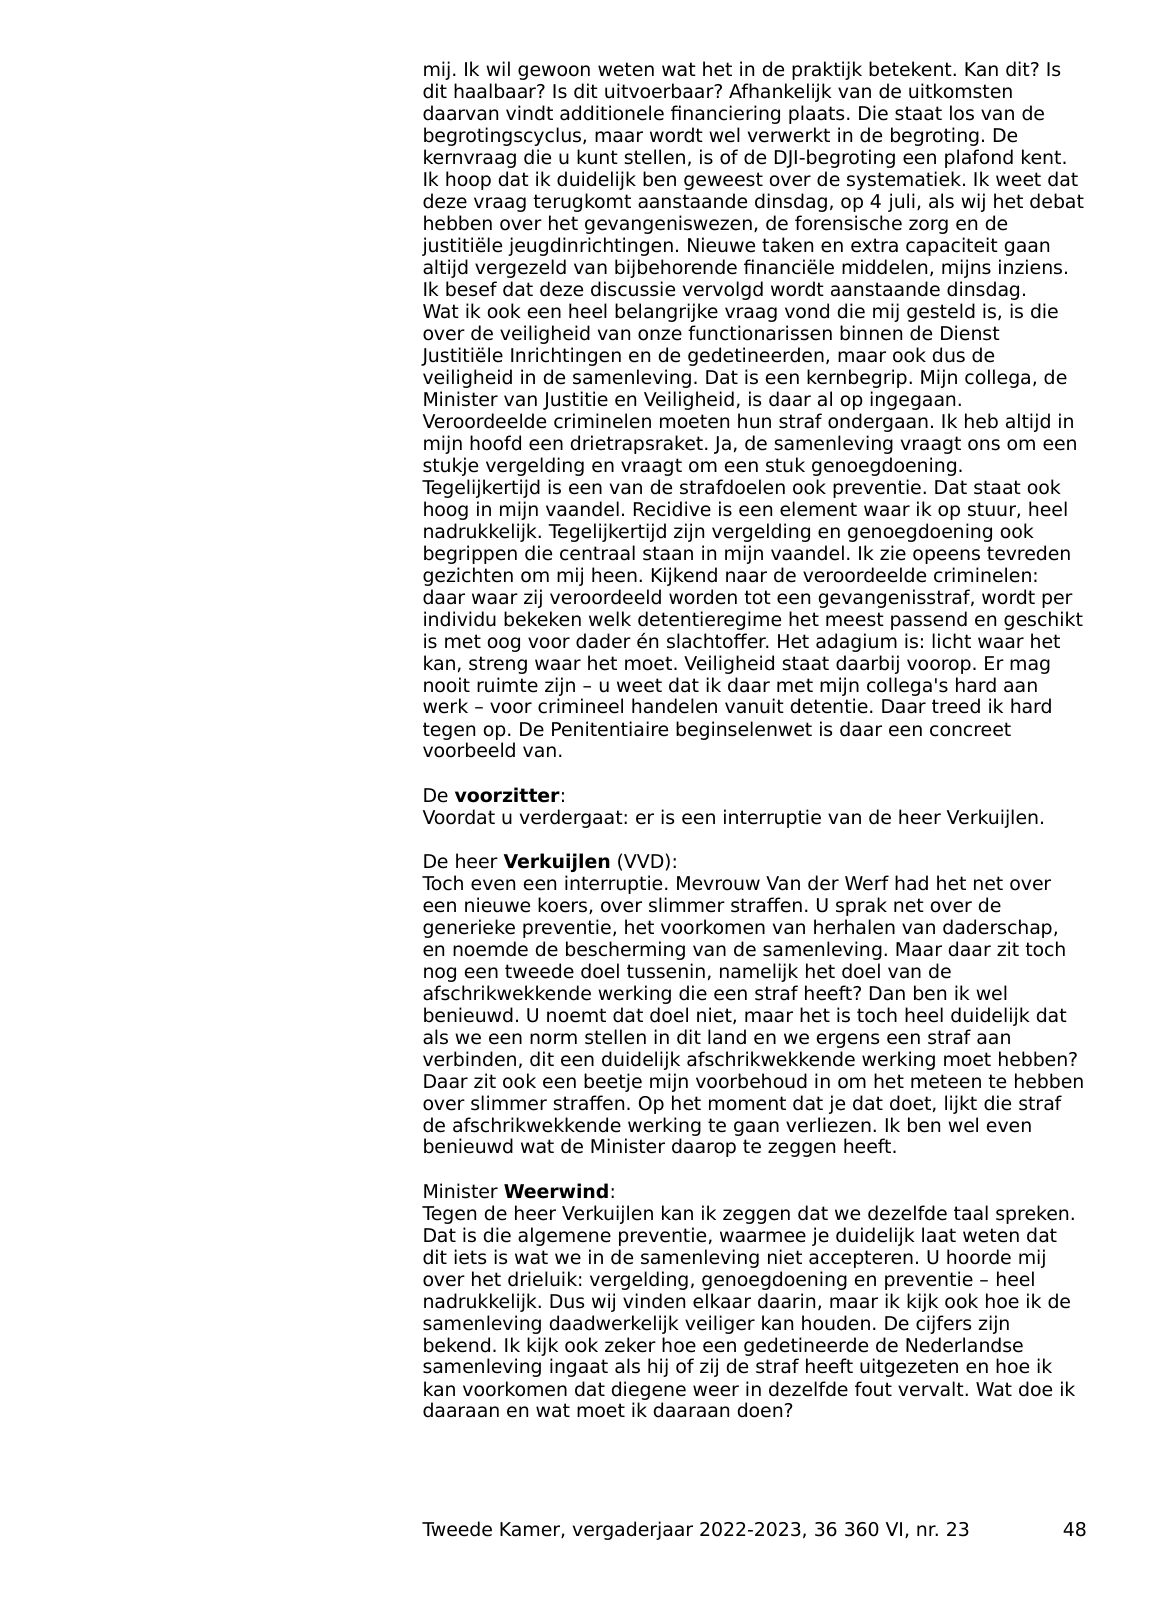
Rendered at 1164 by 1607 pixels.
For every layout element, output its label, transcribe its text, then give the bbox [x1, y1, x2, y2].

text Toch even een interruptie. Mevrouw Van der Werf had het net over een nieuwe koers, over slimmer straffen. U sprak net over de generieke preventie, het voorkomen van herhalen van daderschap, en noemde de bescherming van de samenleving. Maar daar zit toch nog een tweede doel tussenin, namelijk het doel van de afschrikwekkende werking die een straf heeft? Dan ben ik wel benieuwd. U noemt dat doel niet, maar het is toch heel duidelijk dat als we een norm stellen in dit land en we ergens een straf aan verbinden, dit een duidelijk afschrikwekkende werking moet hebben? Daar zit ook een beetje mijn voorbehoud in om het meteen te hebben over slimmer straffen. Op het moment dat je dat doet, lijkt die straf de afschrikwekkende werking te gaan verliezen. Ik ben wel even benieuwd wat de Minister daarop te zeggen heeft. [422, 873, 1087, 1158]
text Wat ik ook een heel belangrijke vraag vond die mij gesteld is, is die over de veiligheid van onze functionarissen binnen de Dienst Justitiële Inrichtingen en de gedetineerden, maar ook dus de veiligheid in de samenleving. Dat is een kernbegrip. Mijn collega, de Minister van Justitie en Veiligheid, is daar al op ingegaan. Veroordeelde criminelen moeten hun straf ondergaan. Ik heb altijd in mijn hoofd een drietrapsraket. Ja, de samenleving vraagt ons om een stukje vergelding en vraagt om een stuk genoegdoening. Tegelijkertijd is een van de strafdoelen ook preventie. Dat staat ook hoog in mijn vaandel. Recidive is een element waar ik op stuur, heel nadrukkelijk. Tegelijkertijd zijn vergelding en genoegdoening ook begrippen die centraal staan in mijn vaandel. Ik zie opeens tevreden gezichten om mij heen. Kijkend naar de veroordeelde criminelen: daar waar zij veroordeeld worden tot een gevangenisstraf, wordt per individu bekeken welk detentieregime het meest passend en geschikt is met oog voor dader én slachtoffer. Het adagium is: licht waar het kan, streng waar het moet. Veiligheid staat daarbij voorop. Er mag nooit ruimte zijn – u weet dat ik daar met mijn collega's hard aan werk – voor crimineel handelen vanuit detentie. Daar treed ik hard tegen op. De Penitentiaire beginselenwet is daar een concreet voorbeeld van. [422, 301, 1087, 762]
text Voordat u verdergaat: er is een interruptie van de heer Verkuijlen. [422, 807, 1087, 828]
text Minister Weerwind: [422, 1181, 1087, 1203]
text mij. Ik wil gewoon weten wat het in de praktijk betekent. Kan dit? Is dit haalbaar? Is dit uitvoerbaar? Afhankelijk van de uitkomsten daarvan vindt additionele financiering plaats. Die staat los van de begrotingscyclus, maar wordt wel verwerkt in de begroting. De kernvraag die u kunt stellen, is of de DJI-begroting een plafond kent. Ik hoop dat ik duidelijk ben geweest over de systematiek. Ik weet dat deze vraag terugkomt aanstaande dinsdag, op 4 juli, als wij het debat hebben over het gevangeniswezen, de forensische zorg en de justitiële jeugdinrichtingen. Nieuwe taken en extra capaciteit gaan altijd vergezeld van bijbehorende financiële middelen, mijns inziens. Ik besef dat deze discussie vervolgd wordt aanstaande dinsdag. [422, 59, 1087, 301]
text De heer Verkuijlen (VVD): [422, 851, 1087, 873]
text De voorzitter: [422, 784, 1087, 807]
text Tegen de heer Verkuijlen kan ik zeggen dat we dezelfde taal spreken. Dat is die algemene preventie, waarmee je duidelijk laat weten dat dit iets is wat we in de samenleving niet accepteren. U hoorde mij over het drieluik: vergelding, genoegdoening en preventie – heel nadrukkelijk. Dus wij vinden elkaar daarin, maar ik kijk ook hoe ik de samenleving daadwerkelijk veiliger kan houden. De cijfers zijn bekend. Ik kijk ook zeker hoe een gedetineerde de Nederlandse samenleving ingaat als hij of zij de straf heeft uitgezeten en hoe ik kan voorkomen dat diegene weer in dezelfde fout vervalt. Wat doe ik daaraan en wat moet ik daaraan doen? [422, 1203, 1087, 1422]
